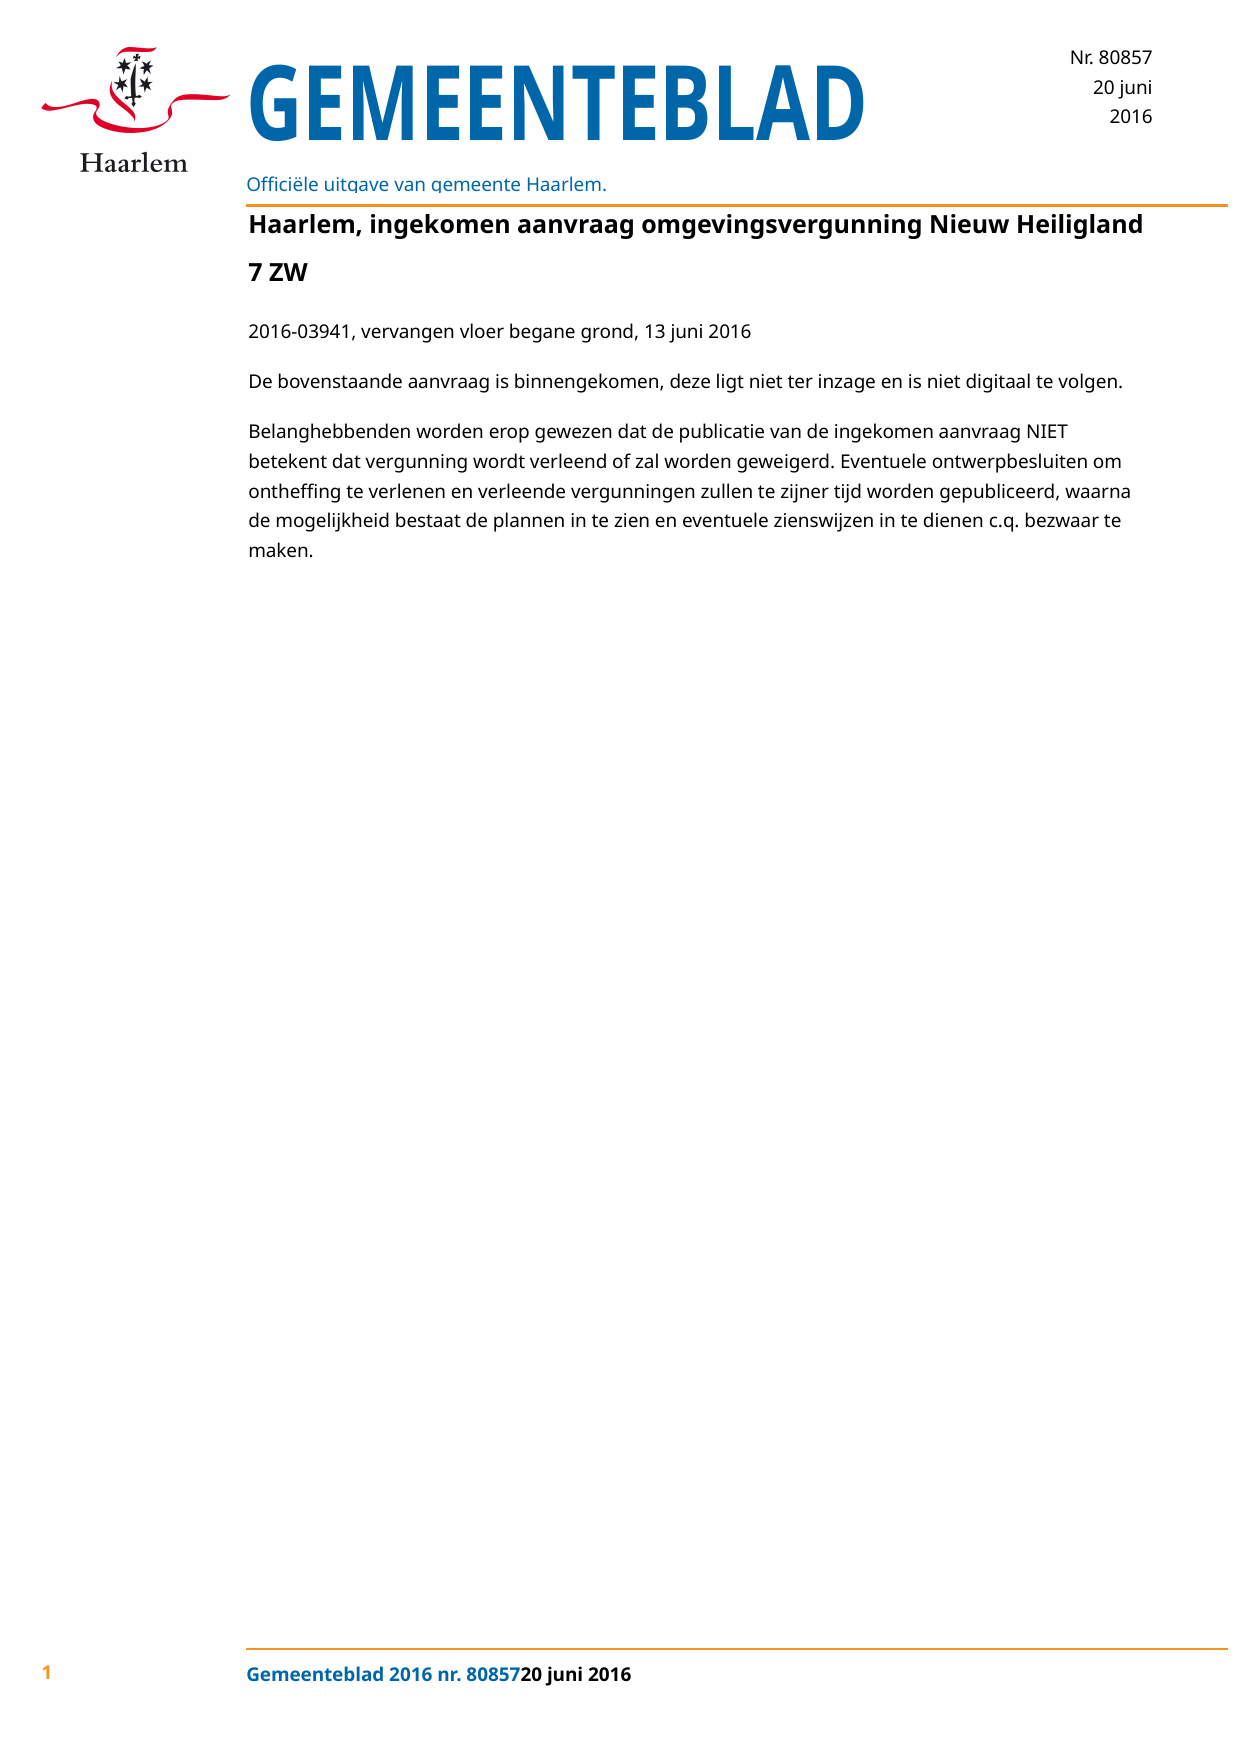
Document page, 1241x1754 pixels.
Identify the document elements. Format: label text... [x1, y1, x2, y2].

text De bovenstaande aanvraag is binnengekomen, deze ligt niet ter inzage en is niet digitaal te volgen. [248, 368, 1152, 394]
text Haarlem, ingekomen aanvraag omgevingsvergunning Nieuw Heiligland 7 ZW [248, 207, 1152, 288]
text 2016-03941, vervangen vloer begane grond, 13 juni 2016 [248, 318, 1152, 344]
text Belanghebbenden worden erop gewezen dat de publicatie van de ingekomen aanvraag NIET betekent dat vergunning wordt verleend of zal worden geweigerd. Eventuele ontwerpbesluiten om ontheffing te verlenen en verleende vergunningen zullen te zijner tijd worden gepubliceerd, waarna de mogelijkheid bestaat de plannen in te zien en eventuele zienswijzen in te dienen c.q. bezwaar te maken. [248, 419, 1152, 563]
picture [41, 47, 231, 172]
